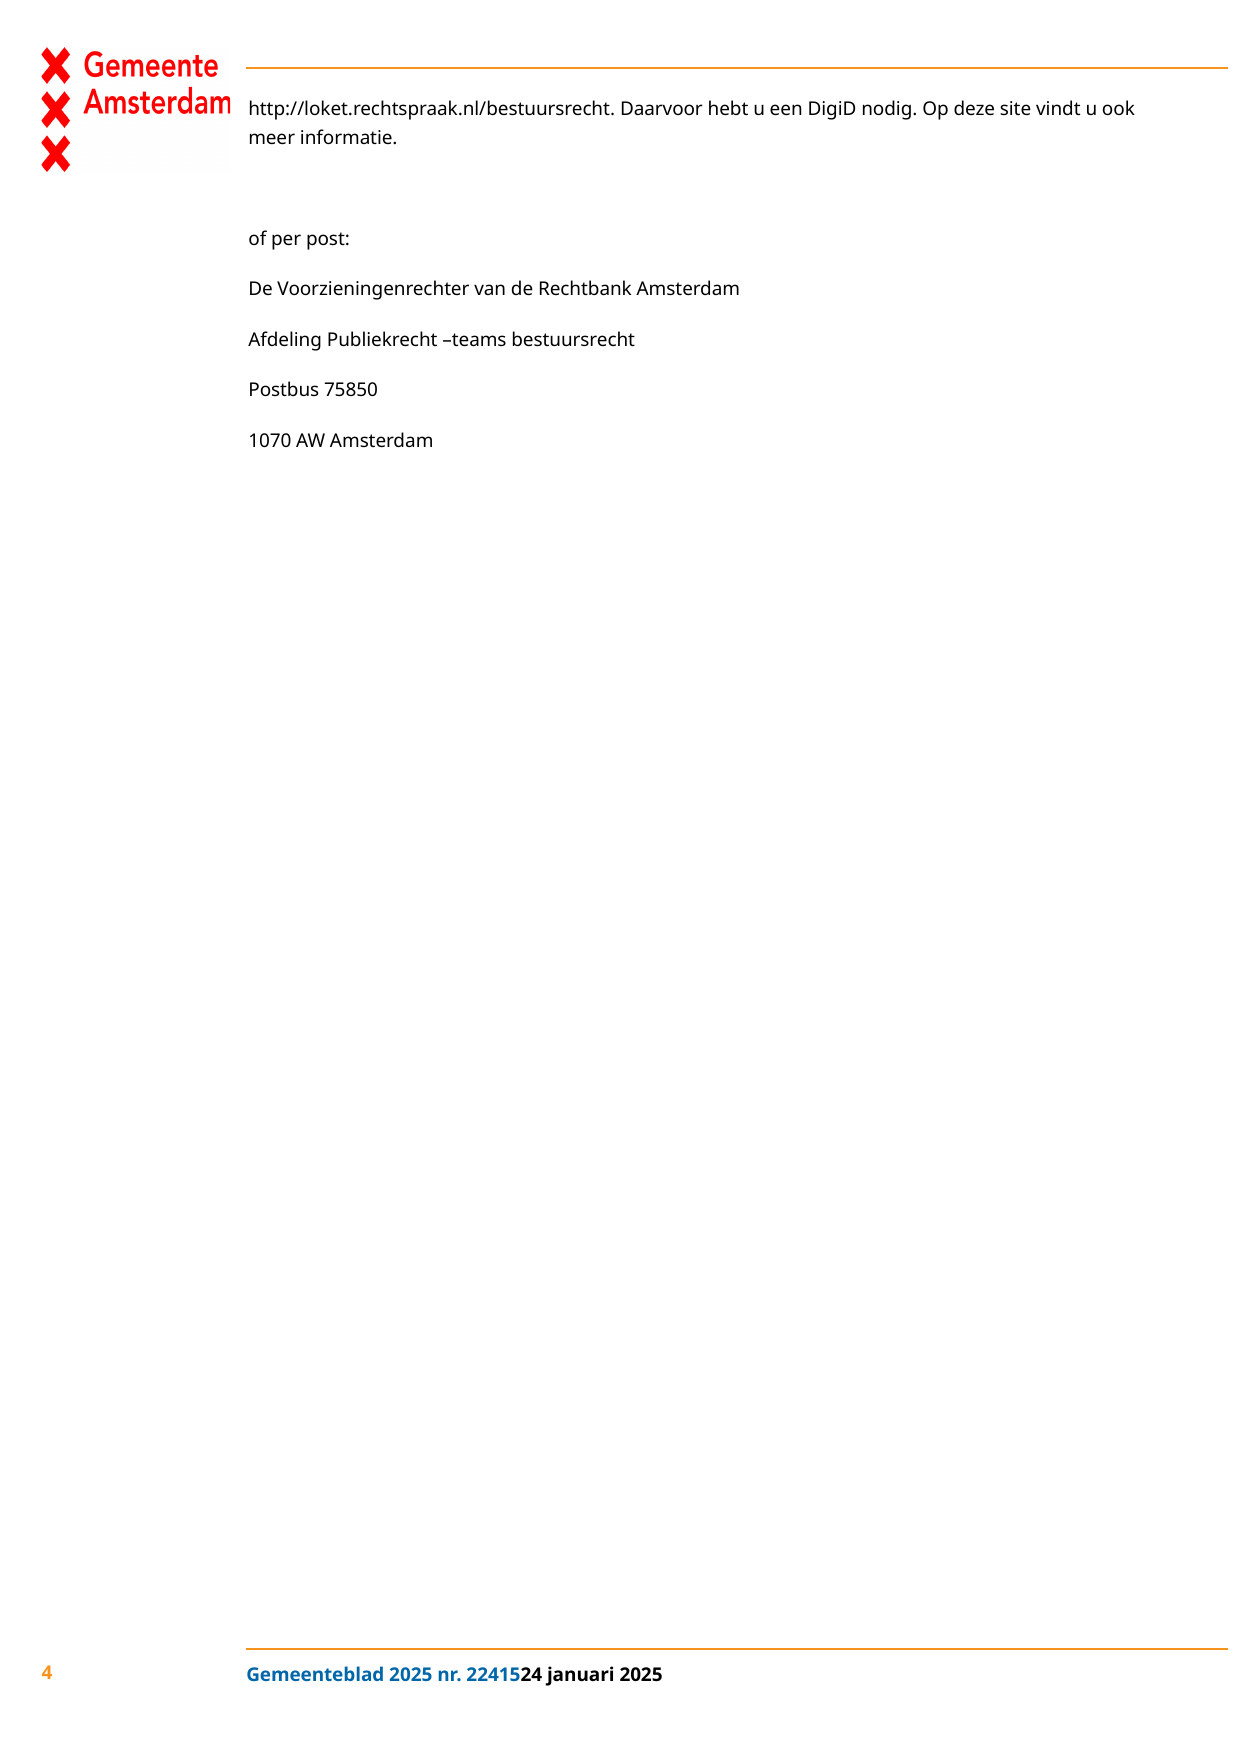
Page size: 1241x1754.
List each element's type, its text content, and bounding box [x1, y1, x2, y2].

picture [41, 47, 231, 172]
text Postbus 75850 [248, 376, 1152, 402]
text 1070 AW Amsterdam [248, 427, 1152, 453]
text http://loket.rechtspraak.nl/bestuursrecht. Daarvoor hebt u een DigiD nodig. Op deze site vindt u ook meer informatie. [248, 95, 1152, 150]
text De Voorzieningenrechter van de Rechtbank Amsterdam [248, 276, 1152, 301]
text Afdeling Publiekrecht –teams bestuursrecht [248, 326, 1152, 352]
text of per post: [248, 225, 1152, 251]
